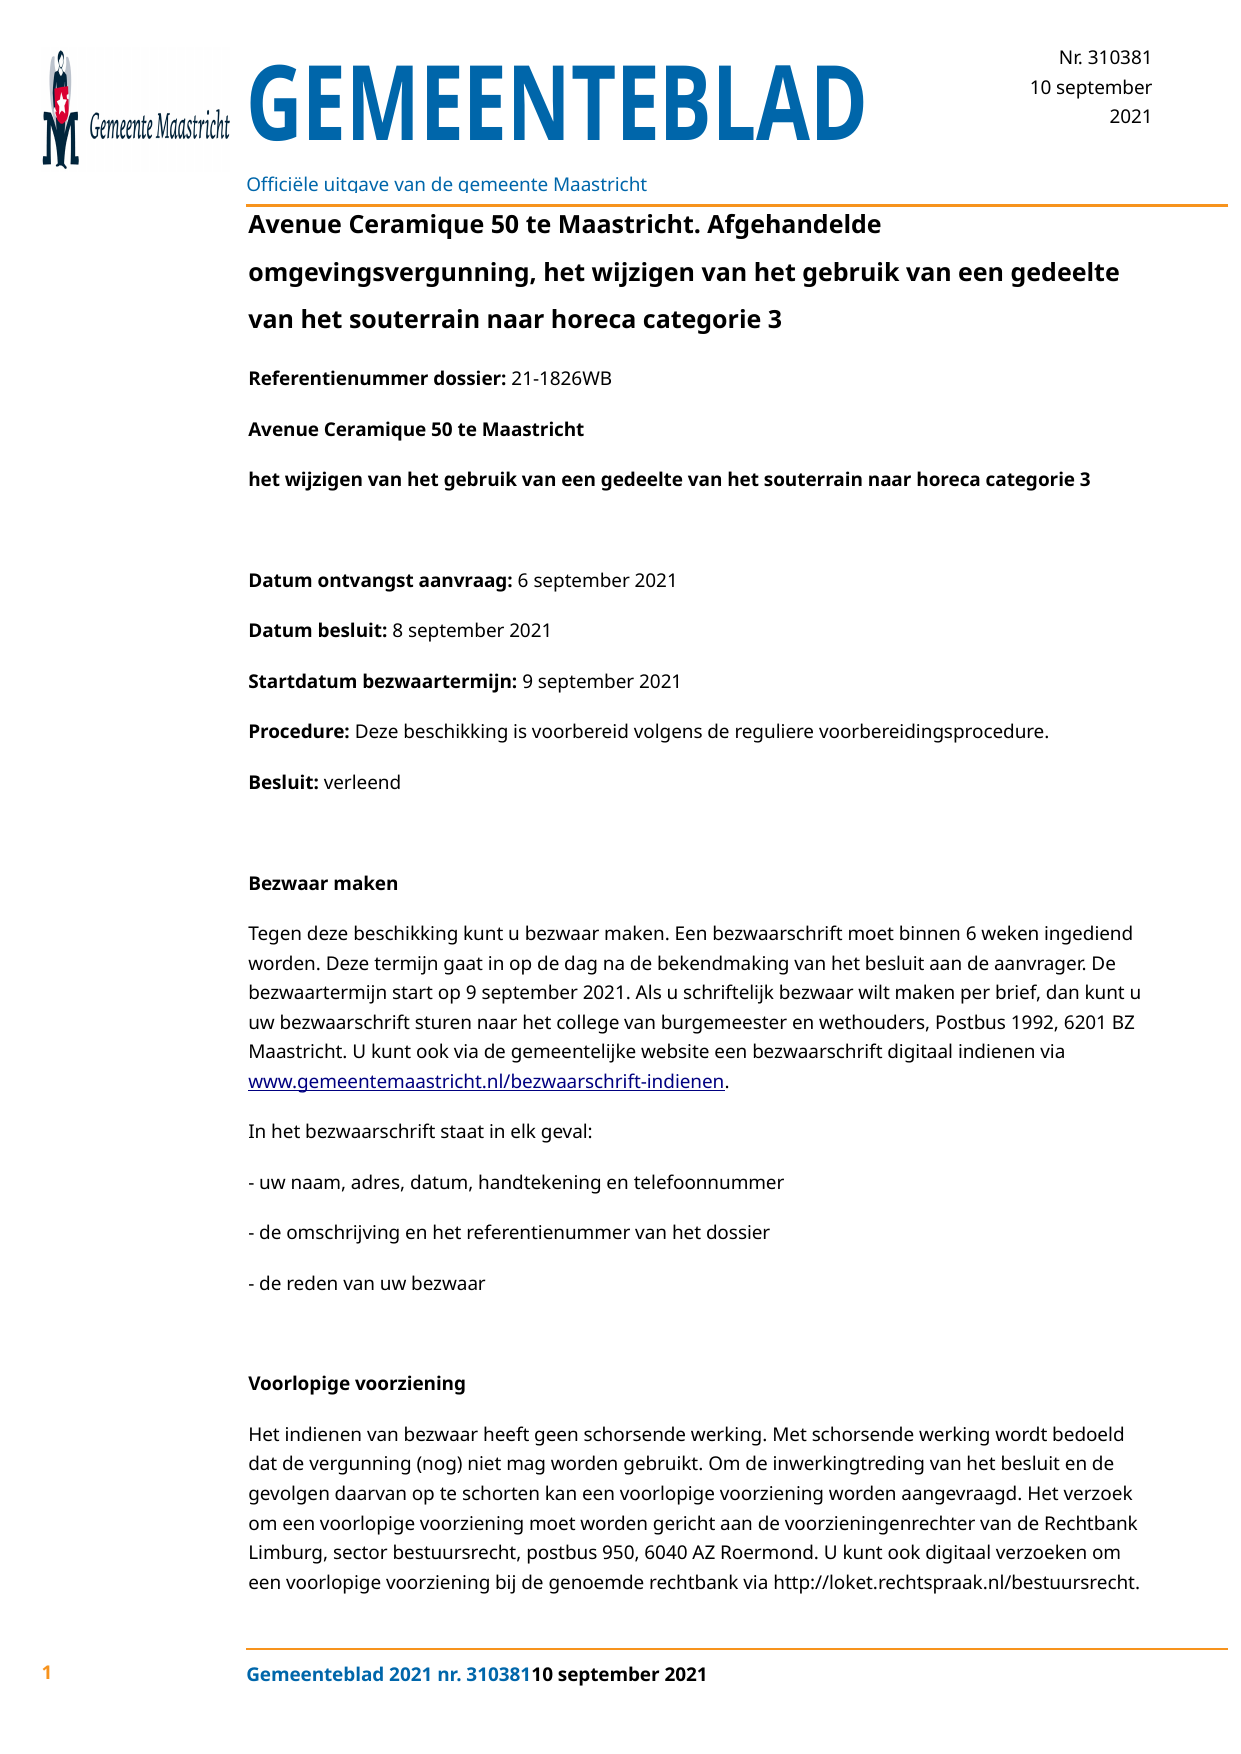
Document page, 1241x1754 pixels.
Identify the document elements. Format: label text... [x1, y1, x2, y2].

text Bezwaar maken [248, 870, 1152, 895]
text Tegen deze beschikking kunt u bezwaar maken. Een bezwaarschrift moet binnen 6 weken ingediend worden. Deze termijn gaat in op de dag na de bekendmaking van het besluit aan de aanvrager. De bezwaartermijn start op 9 september 2021. Als u schriftelijk bezwaar wilt maken per brief, dan kunt u uw bezwaarschrift sturen naar het college van burgemeester en wethouders, Postbus 1992, 6201 BZ Maastricht. U kunt ook via de gemeentelijke website een bezwaarschrift digitaal indienen via www.gemeentemaastricht.nl/bezwaarschrift-indienen. [248, 920, 1152, 1094]
text - de reden van uw bezwaar [248, 1270, 1152, 1295]
text In het bezwaarschrift staat in elk geval: [248, 1118, 1152, 1144]
text Datum besluit: 8 september 2021 [248, 618, 1152, 643]
text - uw naam, adres, datum, handtekening en telefoonnummer [248, 1169, 1152, 1194]
text Avenue Ceramique 50 te Maastricht [248, 416, 1152, 442]
text Procedure: Deze beschikking is voorbereid volgens de reguliere voorbereidingsprocedure. [248, 718, 1152, 744]
text Besluit: verleend [248, 769, 1152, 794]
text Het indienen van bezwaar heeft geen schorsende werking. Met schorsende werking wordt bedoeld dat de vergunning (nog) niet mag worden gebruikt. Om de inwerkingtreding van het besluit en de gevolgen daarvan op te schorten kan een voorlopige voorziening worden aangevraagd. Het verzoek om een voorlopige voorziening moet worden gericht aan de voorzieningenrechter van de Rechtbank Limburg, sector bestuursrecht, postbus 950, 6040 AZ Roermond. U kunt ook digitaal verzoeken om een voorlopige voorziening bij de genoemde rechtbank via http://loket.rechtspraak.nl/bestuursrecht. [248, 1421, 1152, 1594]
picture [41, 47, 231, 172]
text Datum ontvangst aanvraag: 6 september 2021 [248, 567, 1152, 593]
text Voorlopige voorziening [248, 1371, 1152, 1396]
text - de omschrijving en het referentienummer van het dossier [248, 1219, 1152, 1245]
text Startdatum bezwaartermijn: 9 september 2021 [248, 668, 1152, 694]
text het wijzigen van het gebruik van een gedeelte van het souterrain naar horeca categorie 3 [248, 466, 1152, 492]
text Avenue Ceramique 50 te Maastricht. Afgehandelde omgevingsvergunning, het wijzigen van het gebruik van een gedeelte van het souterrain naar horeca categorie 3 [248, 207, 1152, 336]
text Referentienummer dossier: 21-1826WB [248, 366, 1152, 391]
